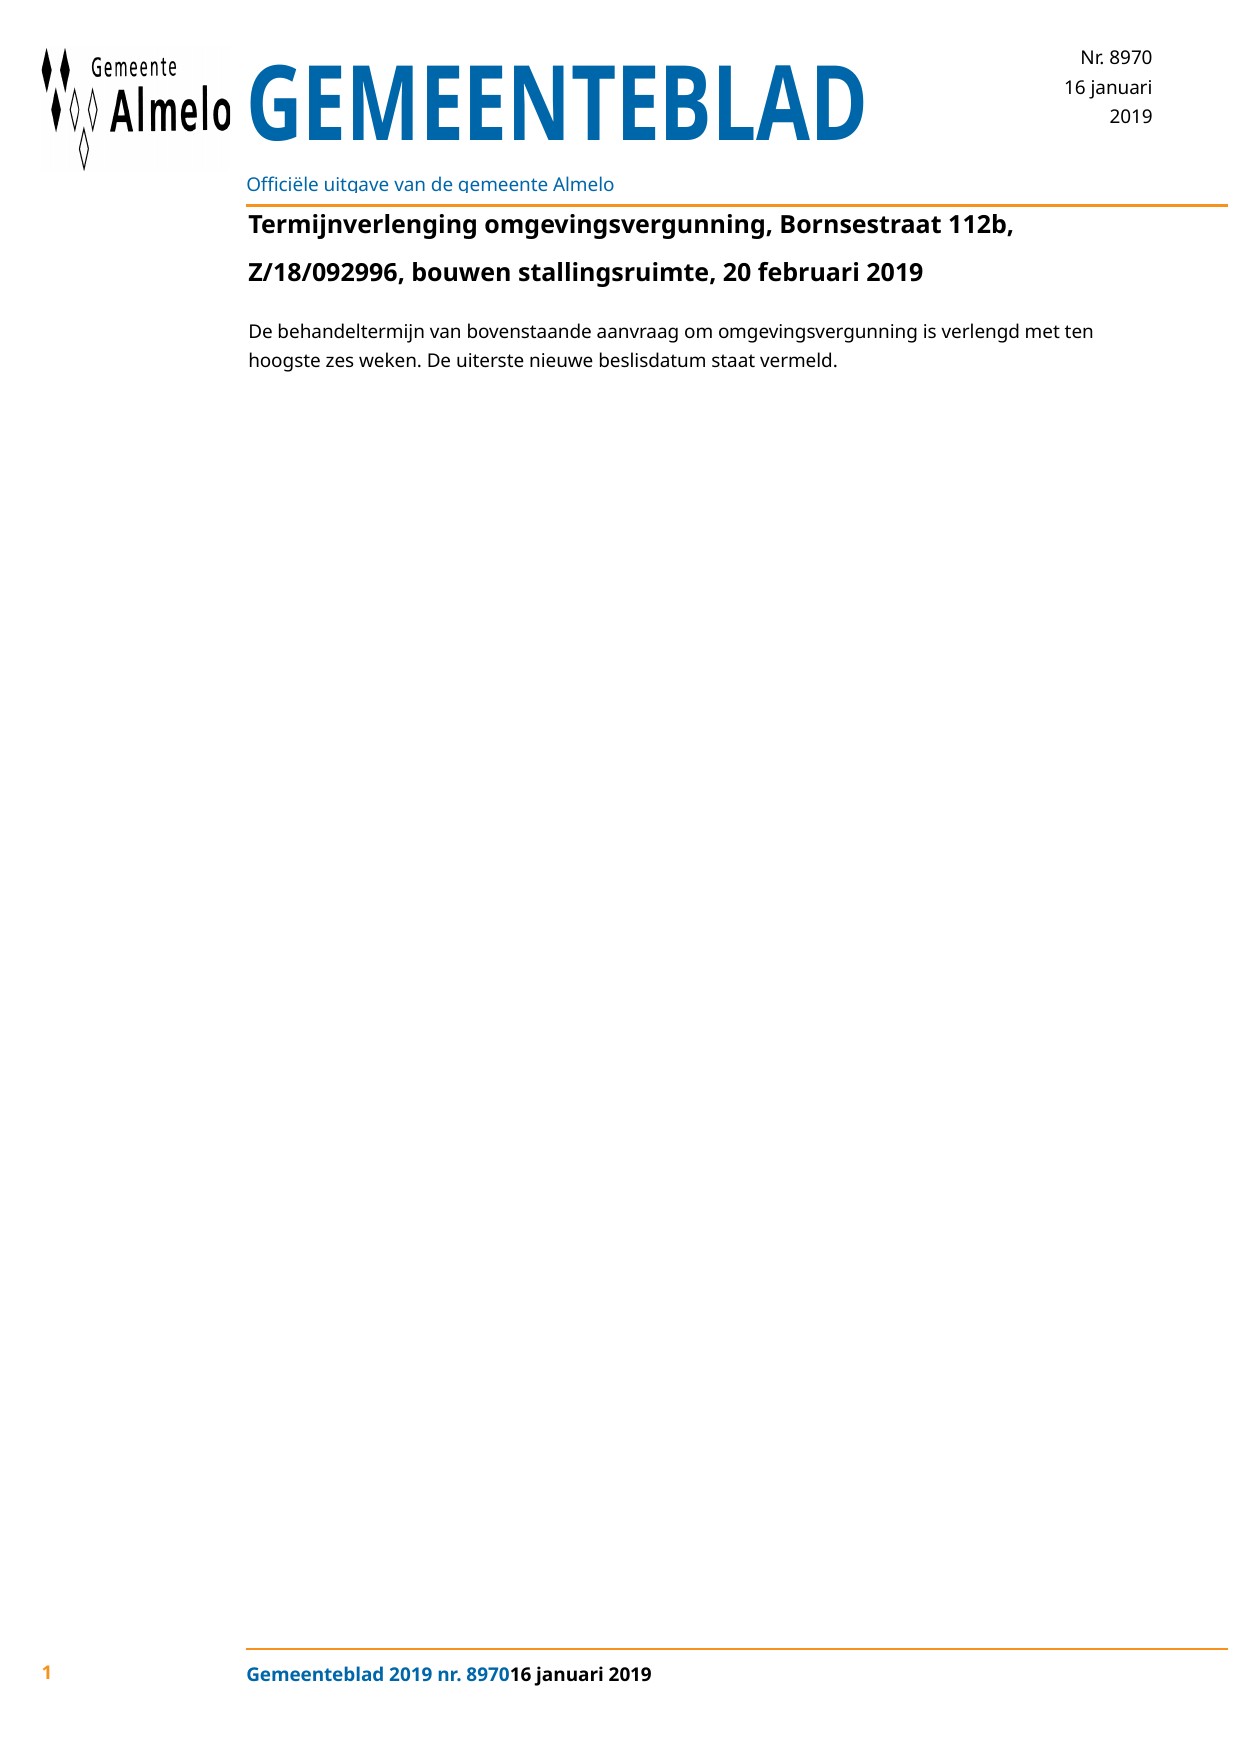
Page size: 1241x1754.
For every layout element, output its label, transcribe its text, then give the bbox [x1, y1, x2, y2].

picture [41, 47, 231, 172]
text De behandeltermijn van bovenstaande aanvraag om omgevingsvergunning is verlengd met ten hoogste zes weken. De uiterste nieuwe beslisdatum staat vermeld. [248, 318, 1152, 373]
text Termijnverlenging omgevingsvergunning, Bornsestraat 112b, Z/18/092996, bouwen stallingsruimte, 20 februari 2019 [248, 207, 1152, 288]
